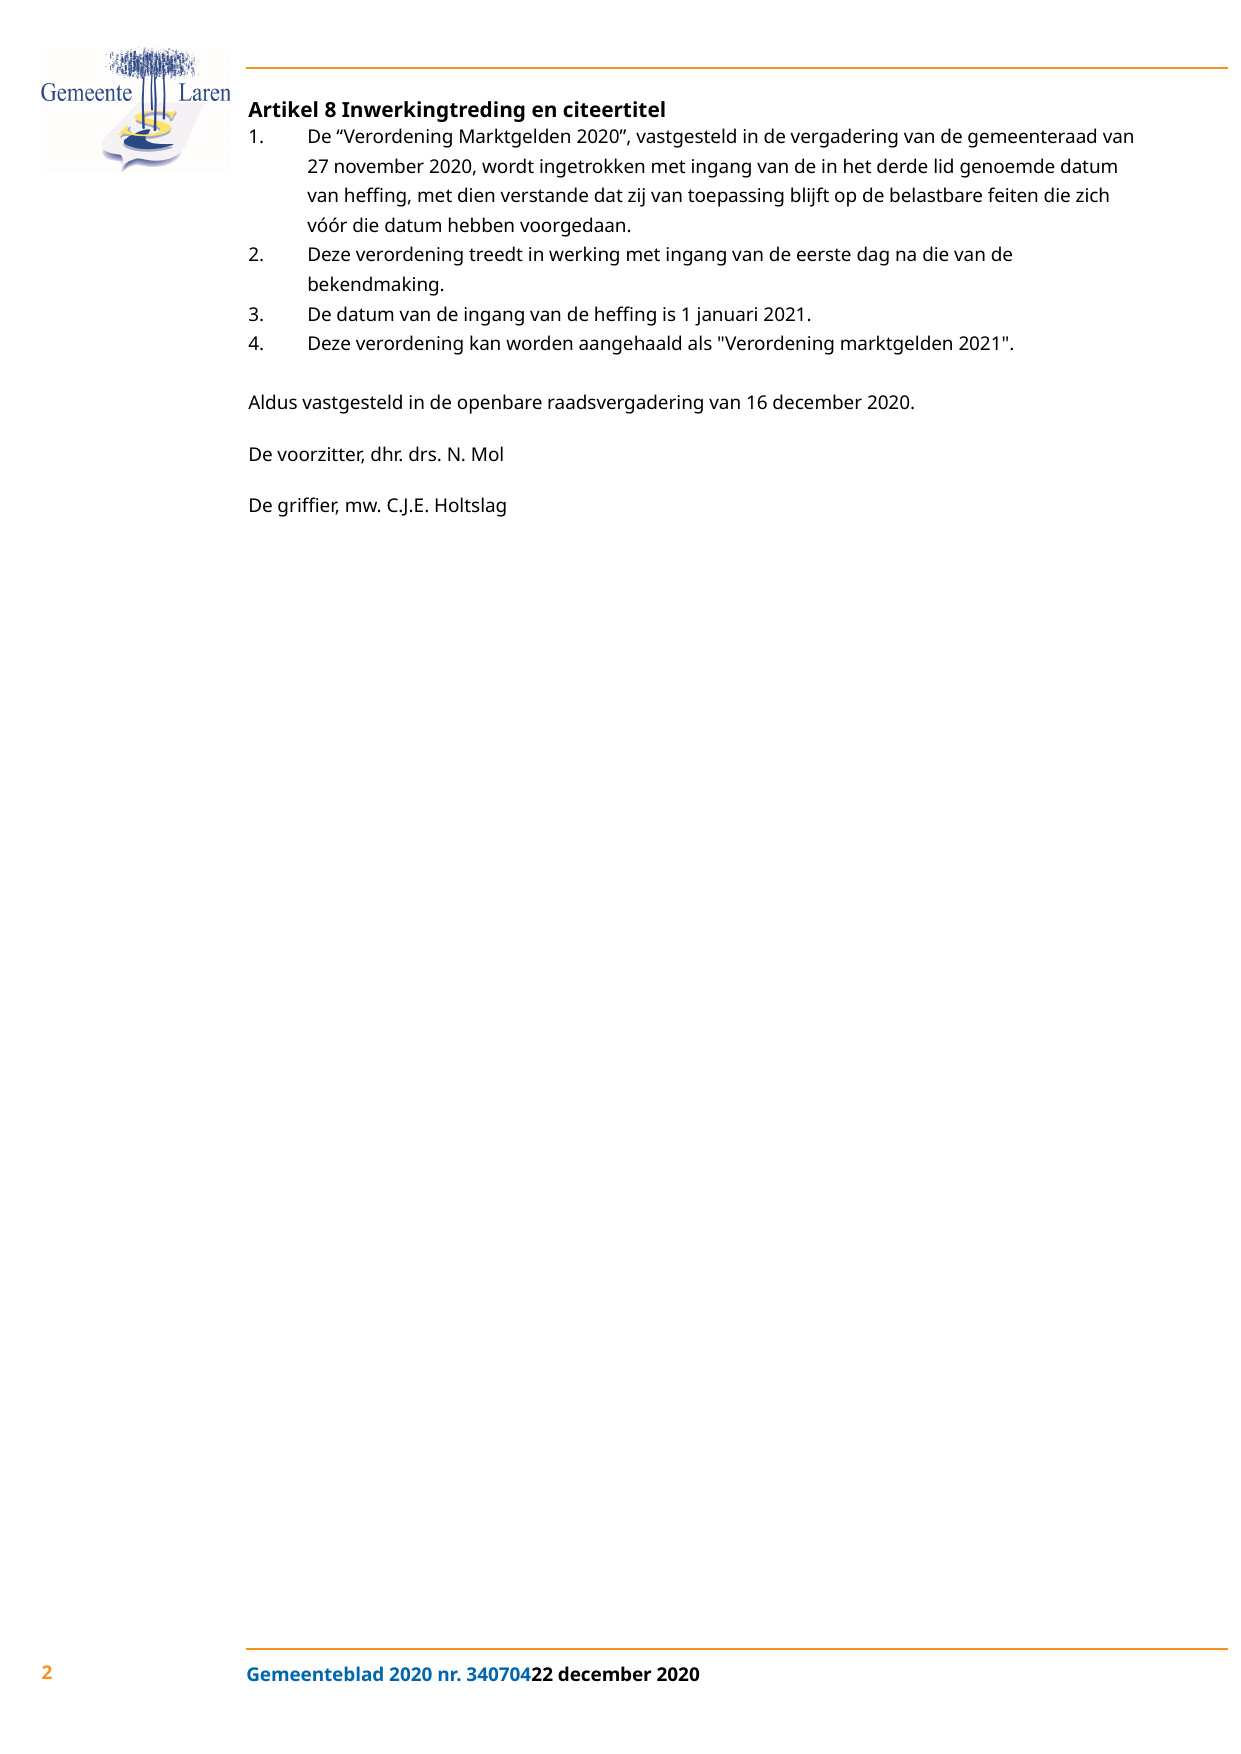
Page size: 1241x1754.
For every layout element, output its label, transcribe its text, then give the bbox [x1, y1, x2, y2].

text De griffier, mw. C.J.E. Holtslag [248, 492, 1152, 518]
text Aldus vastgesteld in de openbare raadsvergadering van 16 december 2020. [248, 389, 1152, 415]
list De datum van de ingang van de heffing is 1 januari 2021. [248, 301, 1152, 326]
list Deze verordening kan worden aangehaald als "Verordening marktgelden 2021". [248, 330, 1152, 356]
text Artikel 8 Inwerkingtreding en citeertitel [248, 95, 1152, 123]
list Deze verordening treedt in werking met ingang van de eerste dag na die van de bekendmaking. [248, 242, 1152, 297]
list De “Verordening Marktgelden 2020”, vastgesteld in de vergadering van de gemeenteraad van 27 november 2020, wordt ingetrokken met ingang van de in het derde lid genoemde datum van heffing, met dien verstande dat zij van toepassing blijft op de belastbare feiten die zich vóór die datum hebben voorgedaan. [248, 123, 1152, 238]
text De voorzitter, dhr. drs. N. Mol [248, 441, 1152, 467]
picture [41, 47, 231, 172]
